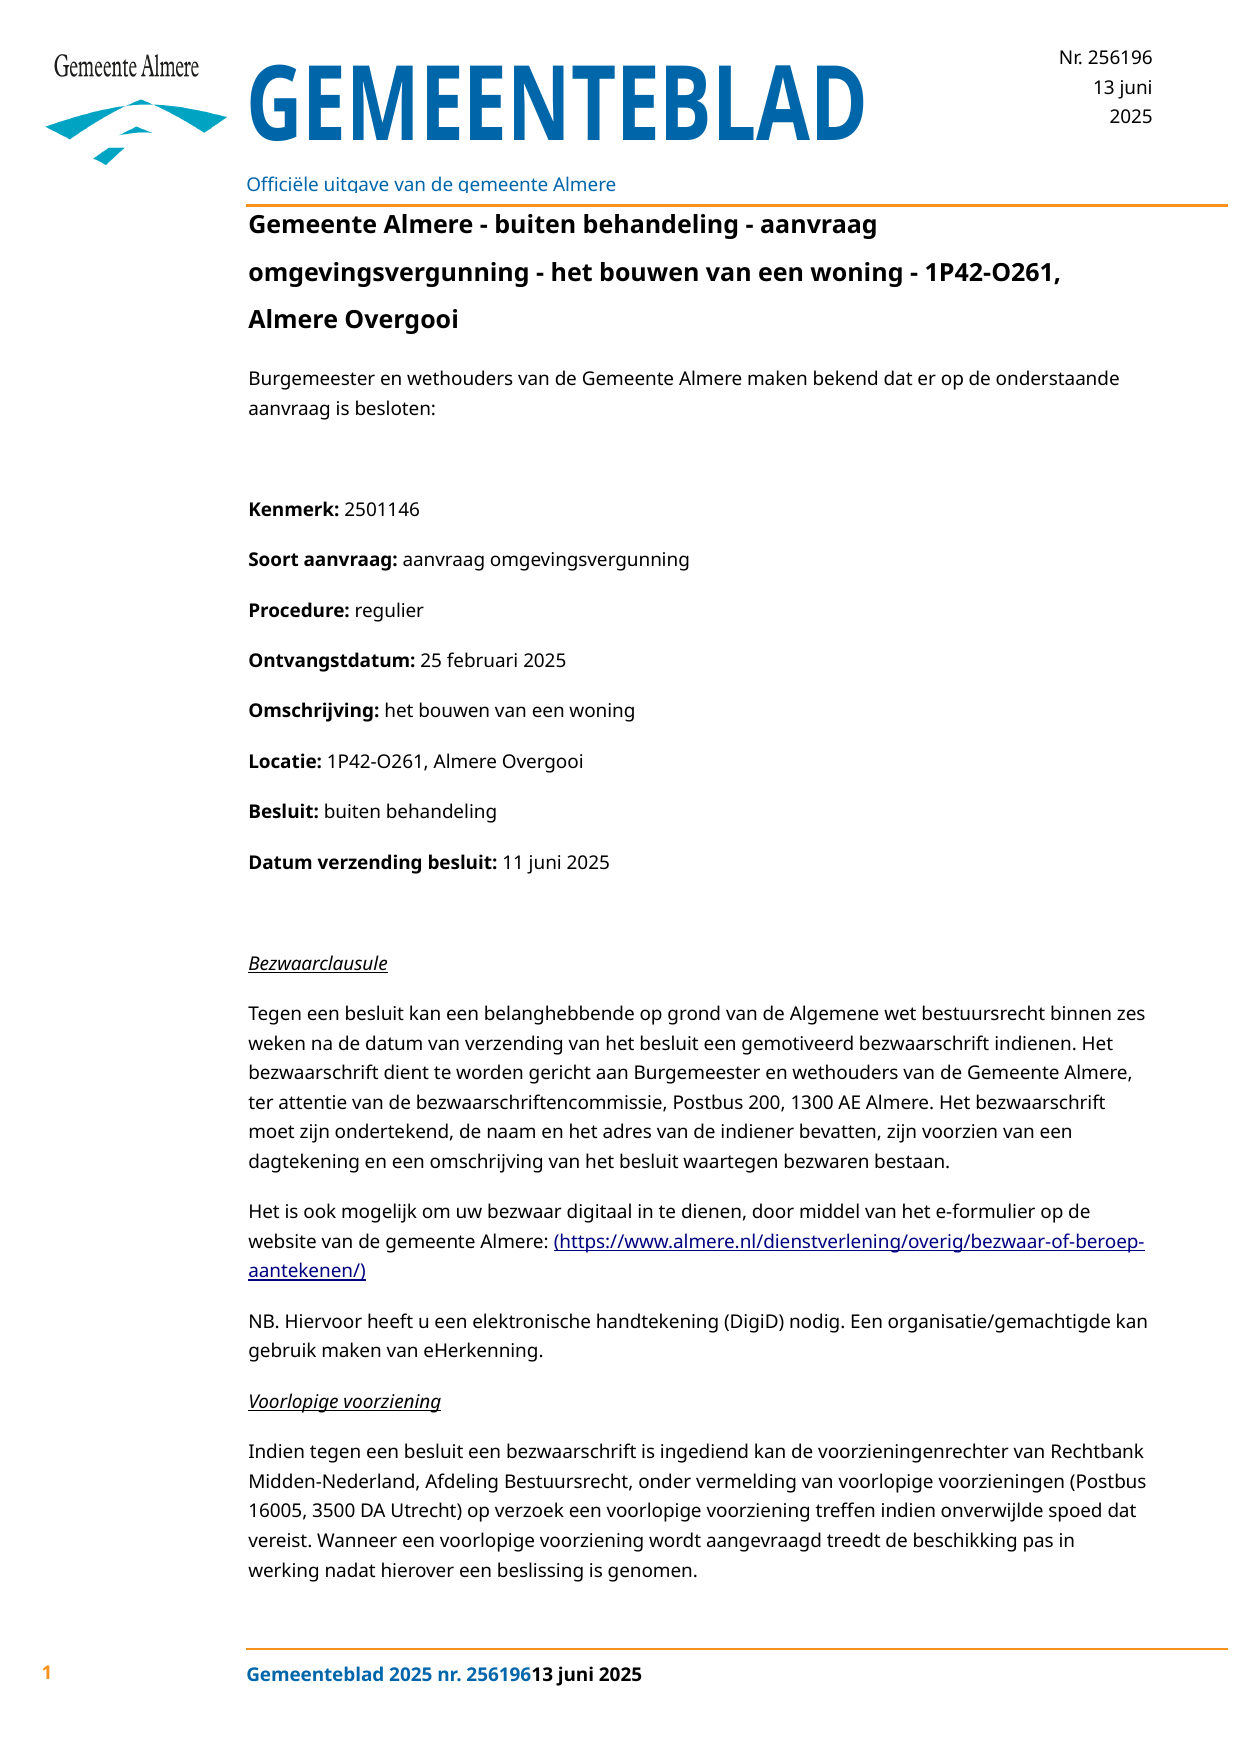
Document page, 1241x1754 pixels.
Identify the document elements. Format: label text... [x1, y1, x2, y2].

text Kenmerk: 2501146 [248, 496, 1152, 522]
text Locatie: 1P42-O261, Almere Overgooi [248, 748, 1152, 774]
text Soort aanvraag: aanvraag omgevingsvergunning [248, 546, 1152, 572]
text Indien tegen een besluit een bezwaarschrift is ingediend kan de voorzieningenrechter van Rechtbank Midden-Nederland, Afdeling Bestuursrecht, onder vermelding van voorlopige voorzieningen (Postbus 16005, 3500 DA Utrecht) op verzoek een voorlopige voorziening treffen indien onverwijlde spoed dat vereist. Wanneer een voorlopige voorziening wordt aangevraagd treedt de beschikking pas in werking nadat hierover een beslissing is genomen. [248, 1438, 1152, 1582]
text Besluit: buiten behandeling [248, 798, 1152, 824]
text Procedure: regulier [248, 597, 1152, 622]
picture [41, 47, 231, 172]
text Datum verzending besluit: 11 juni 2025 [248, 849, 1152, 874]
text Voorlopige voorziening [248, 1388, 1152, 1414]
text Bezwaarclausule [248, 950, 1152, 975]
text Tegen een besluit kan een belanghebbende op grond van de Algemene wet bestuursrecht binnen zes weken na de datum van verzending van het besluit een gemotiveerd bezwaarschrift indienen. Het bezwaarschrift dient te worden gericht aan Burgemeester en wethouders van de Gemeente Almere, ter attentie van de bezwaarschriftencommissie, Postbus 200, 1300 AE Almere. Het bezwaarschrift moet zijn ondertekend, de naam en het adres van de indiener bevatten, zijn voorzien van een dagtekening en een omschrijving van het besluit waartegen bezwaren bestaan. [248, 1000, 1152, 1174]
text Het is ook mogelijk om uw bezwaar digitaal in te dienen, door middel van het e-formulier op de website van de gemeente Almere: (https://www.almere.nl/dienstverlening/overig/bezwaar-of-beroep-aantekenen/) [248, 1198, 1152, 1283]
text Burgemeester en wethouders van de Gemeente Almere maken bekend dat er op de onderstaande aanvraag is besloten: [248, 366, 1152, 421]
text NB. Hiervoor heeft u een elektronische handtekening (DigiD) nodig. Een organisatie/gemachtigde kan gebruik maken van eHerkenning. [248, 1308, 1152, 1363]
text Gemeente Almere - buiten behandeling - aanvraag omgevingsvergunning - het bouwen van een woning - 1P42-O261, Almere Overgooi [248, 207, 1152, 336]
text Ontvangstdatum: 25 februari 2025 [248, 647, 1152, 673]
text Omschrijving: het bouwen van een woning [248, 698, 1152, 723]
